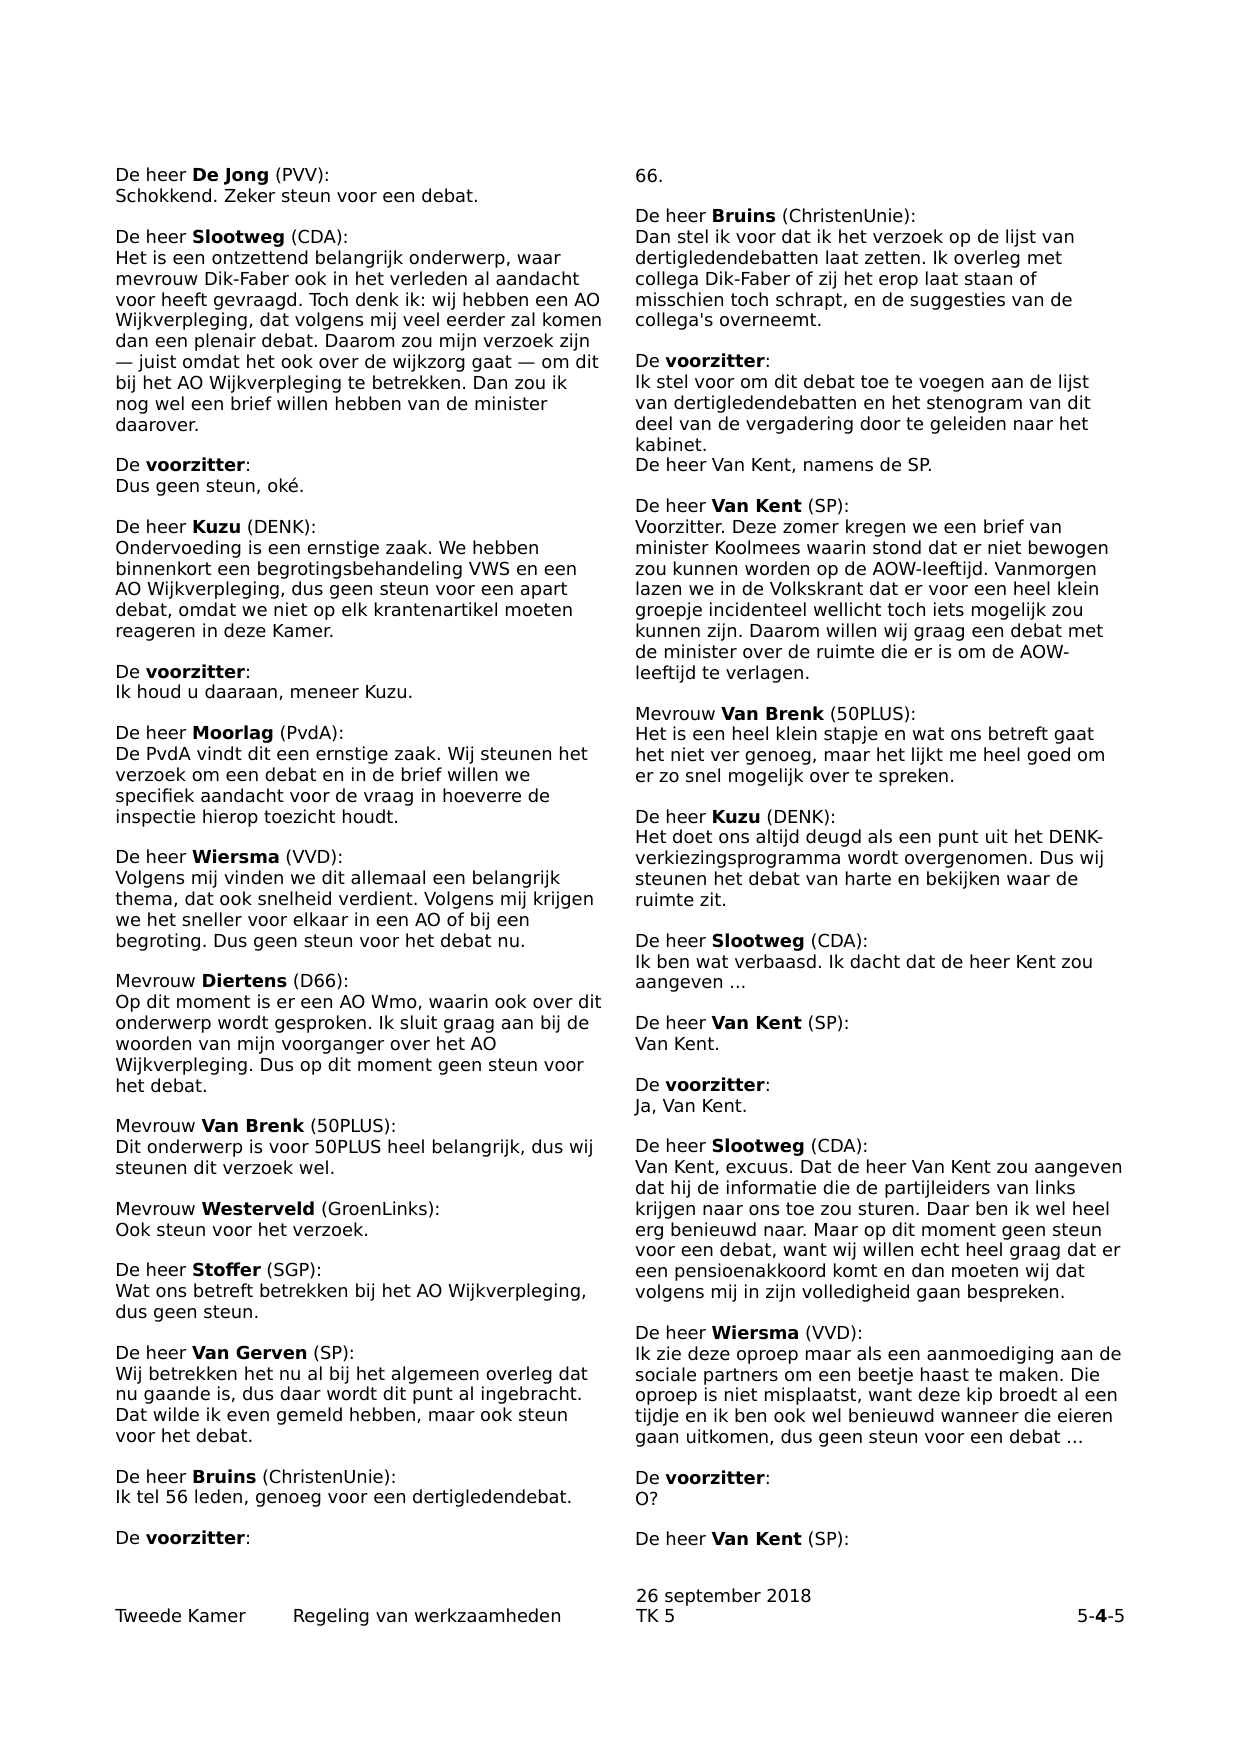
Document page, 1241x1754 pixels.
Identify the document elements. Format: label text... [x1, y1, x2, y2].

text Wij betrekken het nu al bij het algemeen overleg dat nu gaande is, dus daar wordt dit punt al ingebracht. Dat wilde ik even gemeld hebben, maar ook steun voor het debat. [115, 1363, 605, 1447]
text Mevrouw Diertens (D66): [115, 971, 605, 992]
text Het is een ontzettend belangrijk onderwerp, waar mevrouw Dik-Faber ook in het verleden al aandacht voor heeft gevraagd. Toch denk ik: wij hebben een AO Wijkverpleging, dat volgens mij veel eerder zal komen dan een plenair debat. Daarom zou mijn verzoek zijn — juist omdat het ook over de wijkzorg gaat — om dit bij het AO Wijkverpleging te betrekken. Dan zou ik nog wel een brief willen hebben van de minister daarover. [115, 248, 605, 435]
text O? [635, 1488, 1125, 1509]
text Voorzitter. Deze zomer kregen we een brief van minister Koolmees waarin stond dat er niet bewogen zou kunnen worden op de AOW-leeftijd. Vanmorgen lazen we in de Volkskrant dat er voor een heel klein groepje incidenteel wellicht toch iets mogelijk zou kunnen zijn. Daarom willen wij graag een debat met de minister over de ruimte die er is om de AOW-leeftijd te verlagen. [635, 517, 1125, 683]
text Ik houd u daaraan, meneer Kuzu. [115, 682, 605, 703]
text De voorzitter: [635, 1468, 1125, 1488]
text De voorzitter: [115, 662, 605, 682]
text De heer Kuzu (DENK): [635, 807, 1125, 827]
text De heer Slootweg (CDA): [115, 227, 605, 248]
text De heer Kuzu (DENK): [115, 517, 605, 537]
text De heer Bruins (ChristenUnie): [115, 1467, 605, 1487]
text Ondervoeding is een ernstige zaak. We hebben binnenkort een begrotingsbehandeling VWS en een AO Wijkverpleging, dus geen steun voor een apart debat, omdat we niet op elk krantenartikel moeten reageren in deze Kamer. [115, 537, 605, 642]
text Het doet ons altijd deugd als een punt uit het DENK-verkiezingsprogramma wordt overgenomen. Dus wij steunen het debat van harte en bekijken waar de ruimte zit. [635, 827, 1125, 911]
text De heer Stoffer (SGP): [115, 1260, 605, 1281]
text De heer Van Kent (SP): [635, 1529, 1125, 1550]
text De voorzitter: [115, 1528, 605, 1549]
text Mevrouw Westerveld (GroenLinks): [115, 1198, 605, 1219]
text 66. [635, 165, 1125, 186]
text Wat ons betreft betrekken bij het AO Wijkverpleging, dus geen steun. [115, 1281, 605, 1322]
text Ik stel voor om dit debat toe te voegen aan de lijst van dertigledendebatten en het stenogram van dit deel van de vergadering door te geleiden naar het kabinet. [635, 372, 1125, 455]
text Ik zie deze oproep maar als een aanmoediging aan de sociale partners om een beetje haast te maken. Die oproep is niet misplaatst, want deze kip broedt al een tijdje en ik ben ook wel benieuwd wanneer die eieren gaan uitkomen, dus geen steun voor een debat ... [635, 1343, 1125, 1448]
text Dus geen steun, oké. [115, 476, 605, 497]
text Het is een heel klein stapje en wat ons betreft gaat het niet ver genoeg, maar het lijkt me heel goed om er zo snel mogelijk over te spreken. [635, 724, 1125, 787]
text De voorzitter: [115, 455, 605, 476]
text De heer Wiersma (VVD): [635, 1323, 1125, 1343]
text Ik tel 56 leden, genoeg voor een dertigledendebat. [115, 1487, 605, 1508]
text De voorzitter: [635, 1074, 1125, 1095]
text Ik ben wat verbaasd. Ik dacht dat de heer Kent zou aangeven ... [635, 951, 1125, 993]
text Volgens mij vinden we dit allemaal een belangrijk thema, dat ook snelheid verdient. Volgens mij krijgen we het sneller voor elkaar in een AO of bij een begroting. Dus geen steun voor het debat nu. [115, 868, 605, 951]
text De heer Bruins (ChristenUnie): [635, 206, 1125, 227]
text Van Kent, excuus. Dat de heer Van Kent zou aangeven dat hij de informatie die de partijleiders van links krijgen naar ons toe zou sturen. Daar ben ik wel heel erg benieuwd naar. Maar op dit moment geen steun voor een debat, want wij willen echt heel graag dat er een pensioenakkoord komt en dan moeten wij dat volgens mij in zijn volledigheid gaan bespreken. [635, 1157, 1125, 1303]
text Dan stel ik voor dat ik het verzoek op de lijst van dertigledendebatten laat zetten. Ik overleg met collega Dik-Faber of zij het erop laat staan of misschien toch schrapt, en de suggesties van de collega's overneemt. [635, 227, 1125, 331]
text De heer Slootweg (CDA): [635, 1136, 1125, 1157]
text Schokkend. Zeker steun voor een debat. [115, 186, 605, 207]
text Ja, Van Kent. [635, 1095, 1125, 1116]
text De heer Van Kent (SP): [635, 496, 1125, 517]
text Dit onderwerp is voor 50PLUS heel belangrijk, dus wij steunen dit verzoek wel. [115, 1137, 605, 1178]
text De heer De Jong (PVV): [115, 165, 605, 186]
text De voorzitter: [635, 351, 1125, 372]
text De heer Wiersma (VVD): [115, 847, 605, 868]
text Mevrouw Van Brenk (50PLUS): [635, 703, 1125, 724]
text De heer Van Kent (SP): [635, 1013, 1125, 1034]
text De heer Van Gerven (SP): [115, 1342, 605, 1363]
text Van Kent. [635, 1034, 1125, 1054]
text De PvdA vindt dit een ernstige zaak. Wij steunen het verzoek om een debat en in de brief willen we specifiek aandacht voor de vraag in hoeverre de inspectie hierop toezicht houdt. [115, 744, 605, 827]
text Mevrouw Van Brenk (50PLUS): [115, 1116, 605, 1137]
text De heer Van Kent, namens de SP. [635, 455, 1125, 476]
text Op dit moment is er een AO Wmo, waarin ook over dit onderwerp wordt gesproken. Ik sluit graag aan bij de woorden van mijn voorganger over het AO Wijkverpleging. Dus op dit moment geen steun voor het debat. [115, 992, 605, 1096]
text De heer Moorlag (PvdA): [115, 723, 605, 744]
text De heer Slootweg (CDA): [635, 931, 1125, 951]
text Ook steun voor het verzoek. [115, 1219, 605, 1240]
